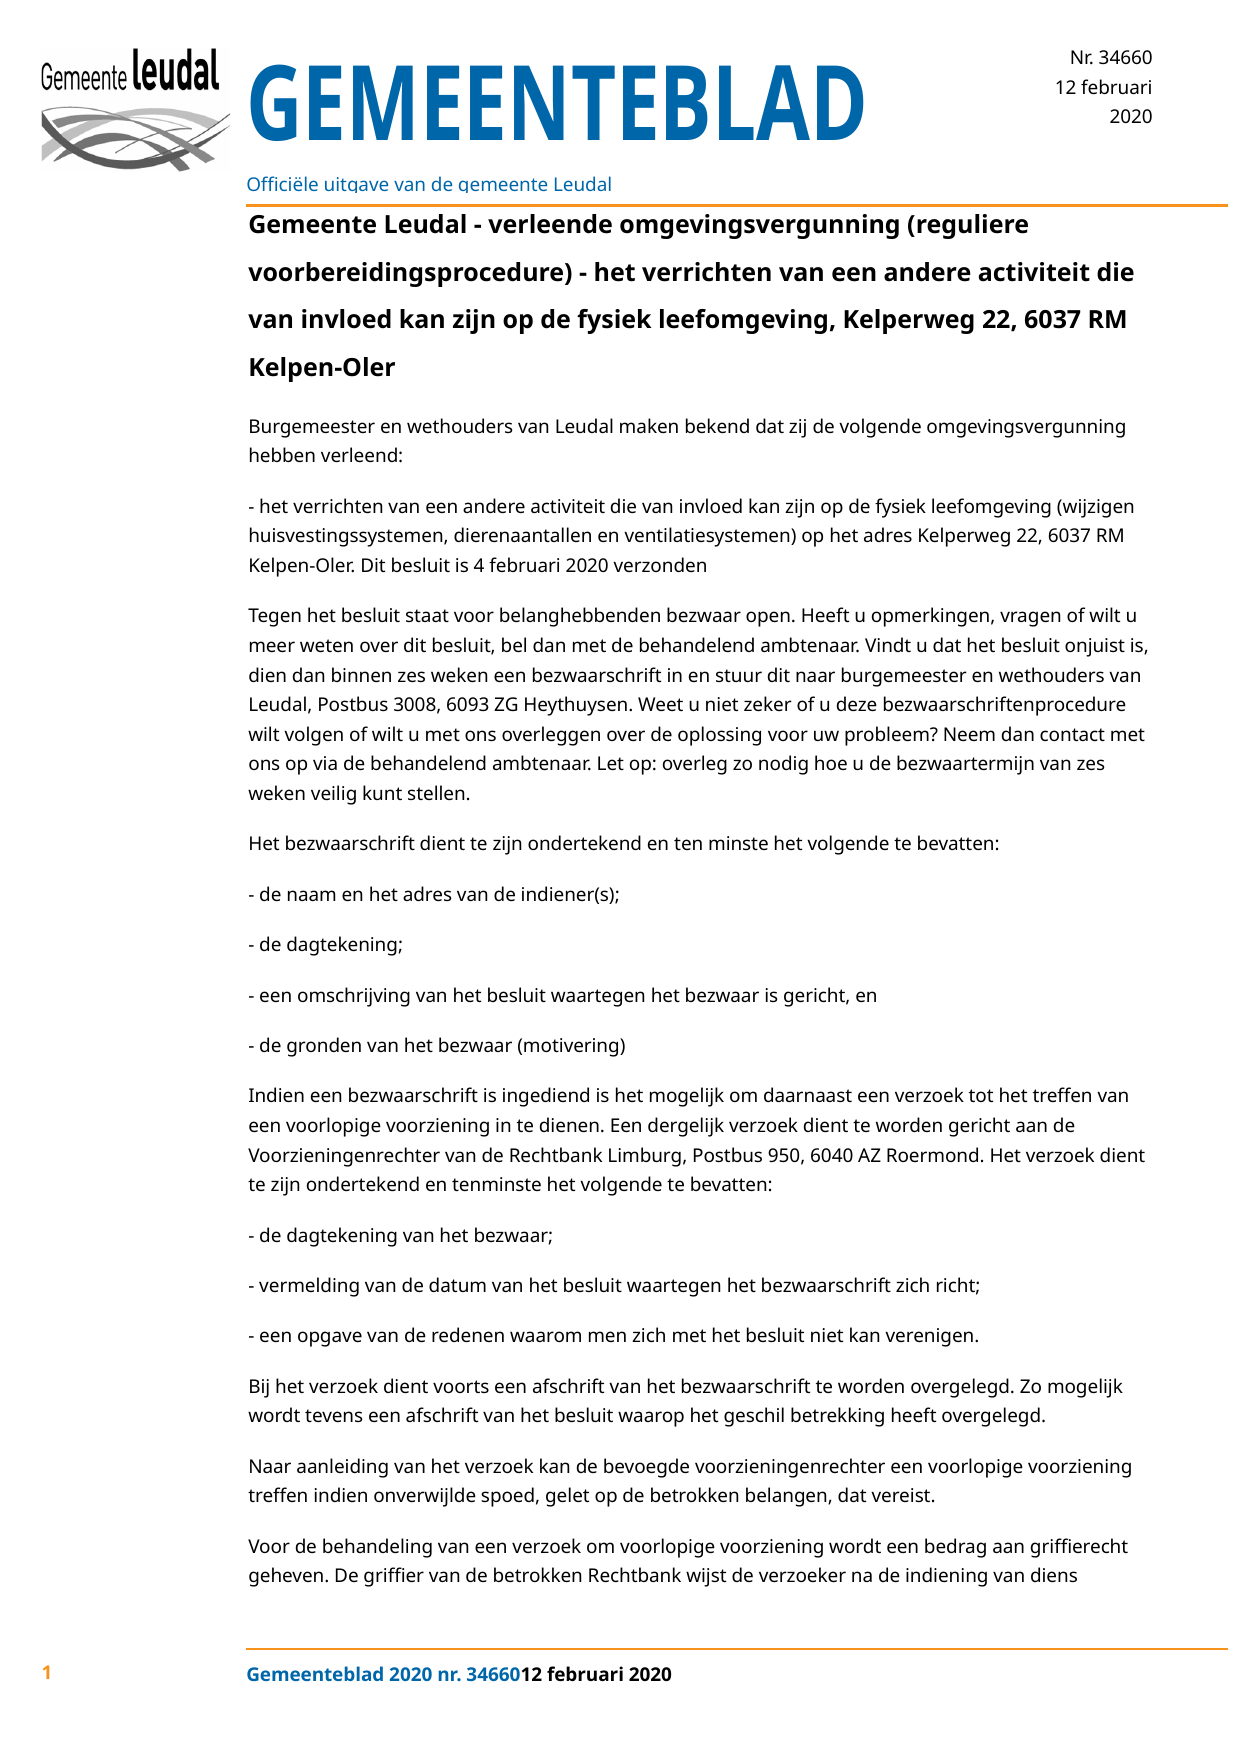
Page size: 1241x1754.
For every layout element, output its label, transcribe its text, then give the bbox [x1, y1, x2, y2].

text Bij het verzoek dient voorts een afschrift van het bezwaarschrift te worden overgelegd. Zo mogelijk wordt tevens een afschrift van het besluit waarop het geschil betrekking heeft overgelegd. [248, 1373, 1152, 1428]
text - een opgave van de redenen waarom men zich met het besluit niet kan verenigen. [248, 1323, 1152, 1348]
text - de gronden van het bezwaar (motivering) [248, 1032, 1152, 1058]
text Gemeente Leudal - verleende omgevingsvergunning (reguliere voorbereidingsprocedure) - het verrichten van een andere activiteit die van invloed kan zijn op de fysiek leefomgeving, Kelperweg 22, 6037 RM Kelpen-Oler [248, 207, 1152, 384]
text Het bezwaarschrift dient te zijn ondertekend en ten minste het volgende te bevatten: [248, 831, 1152, 856]
text - een omschrijving van het besluit waartegen het bezwaar is gericht, en [248, 982, 1152, 1008]
text Tegen het besluit staat voor belanghebbenden bezwaar open. Heeft u opmerkingen, vragen of wilt u meer weten over dit besluit, bel dan met de behandelend ambtenaar. Vindt u dat het besluit onjuist is, dien dan binnen zes weken een bezwaarschrift in en stuur dit naar burgemeester en wethouders van Leudal, Postbus 3008, 6093 ZG Heythuysen. Weet u niet zeker of u deze bezwaarschriftenprocedure wilt volgen of wilt u met ons overleggen over de oplossing voor uw probleem? Neem dan contact met ons op via de behandelend ambtenaar. Let op: overleg zo nodig hoe u de bezwaartermijn van zes weken veilig kunt stellen. [248, 603, 1152, 806]
text - vermelding van de datum van het besluit waartegen het bezwaarschrift zich richt; [248, 1272, 1152, 1298]
text Voor de behandeling van een verzoek om voorlopige voorziening wordt een bedrag aan griffierecht geheven. De griffier van de betrokken Rechtbank wijst de verzoeker na de indiening van diens [248, 1533, 1152, 1588]
text - de dagtekening; [248, 931, 1152, 957]
text Indien een bezwaarschrift is ingediend is het mogelijk om daarnaast een verzoek tot het treffen van een voorlopige voorziening in te dienen. Een dergelijk verzoek dient te worden gericht aan de Voorzieningenrechter van de Rechtbank Limburg, Postbus 950, 6040 AZ Roermond. Het verzoek dient te zijn ondertekend en tenminste het volgende te bevatten: [248, 1083, 1152, 1197]
picture [41, 47, 231, 172]
text - de naam en het adres van de indiener(s); [248, 881, 1152, 907]
text - de dagtekening van het bezwaar; [248, 1222, 1152, 1248]
text Burgemeester en wethouders van Leudal maken bekend dat zij de volgende omgevingsvergunning hebben verleend: [248, 413, 1152, 468]
text Naar aanleiding van het verzoek kan de bevoegde voorzieningenrechter een voorlopige voorziening treffen indien onverwijlde spoed, gelet op de betrokken belangen, dat vereist. [248, 1453, 1152, 1508]
text - het verrichten van een andere activiteit die van invloed kan zijn op de fysiek leefomgeving (wijzigen huisvestingssystemen, dierenaantallen en ventilatiesystemen) op het adres Kelperweg 22, 6037 RM Kelpen-Oler. Dit besluit is 4 februari 2020 verzonden [248, 493, 1152, 578]
